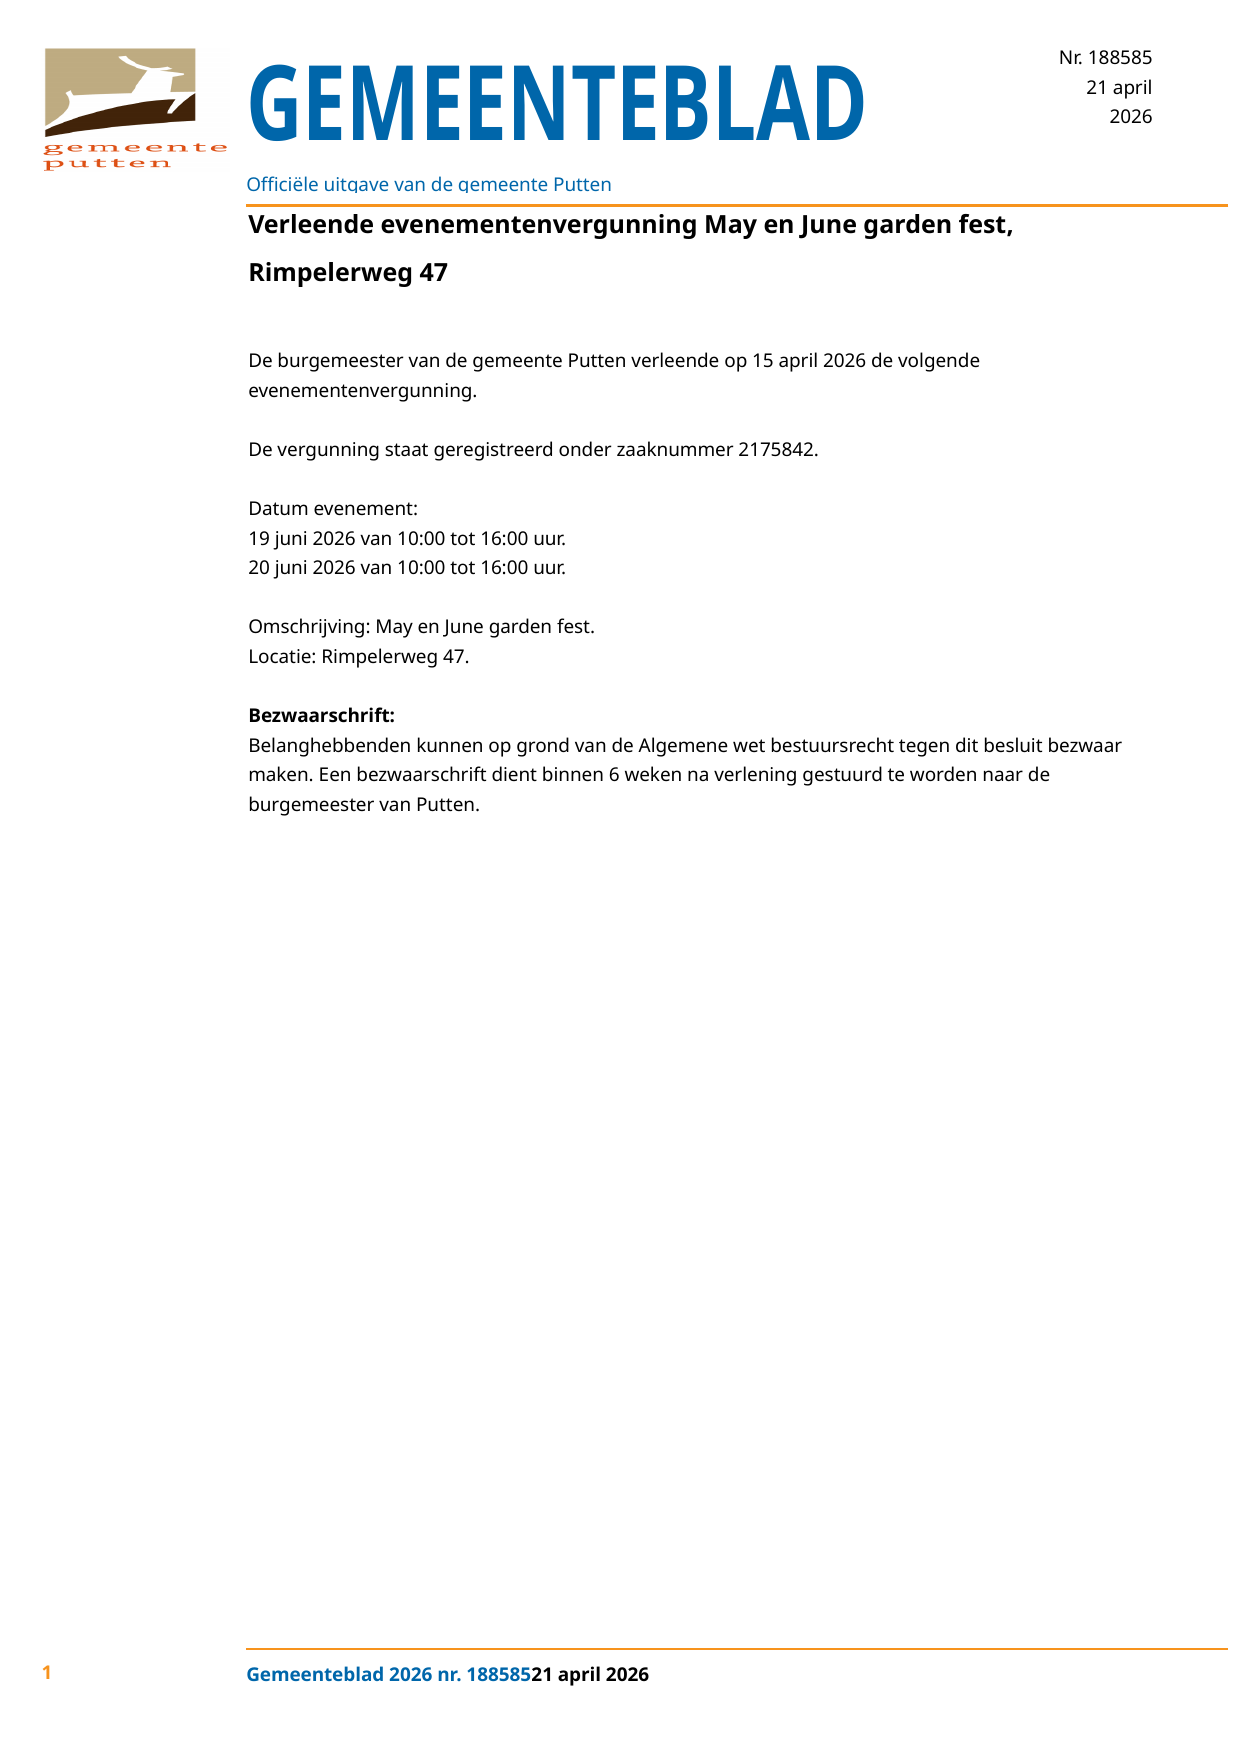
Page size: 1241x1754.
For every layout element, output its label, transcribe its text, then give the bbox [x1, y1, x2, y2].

text De burgemeester van de gemeente Putten verleende op 15 april 2026 de volgende evenementenvergunning. [248, 347, 1152, 403]
text Locatie: Rimpelerweg 47. [248, 643, 1152, 669]
text De vergunning staat geregistreerd onder zaaknummer 2175842. [248, 436, 1152, 462]
text Verleende evenementenvergunning May en June garden fest, Rimpelerweg 47 [248, 207, 1152, 288]
text 20 juni 2026 van 10:00 tot 16:00 uur. [248, 554, 1152, 580]
text Belanghebbenden kunnen op grond van de Algemene wet bestuursrecht tegen dit besluit bezwaar maken. Een bezwaarschrift dient binnen 6 weken na verlening gestuurd te worden naar de burgemeester van Putten. [248, 732, 1152, 817]
text Bezwaarschrift: [248, 702, 1152, 728]
picture [41, 47, 231, 172]
text 19 juni 2026 van 10:00 tot 16:00 uur. [248, 525, 1152, 551]
text Omschrijving: May en June garden fest. [248, 614, 1152, 639]
text Datum evenement: [248, 495, 1152, 521]
